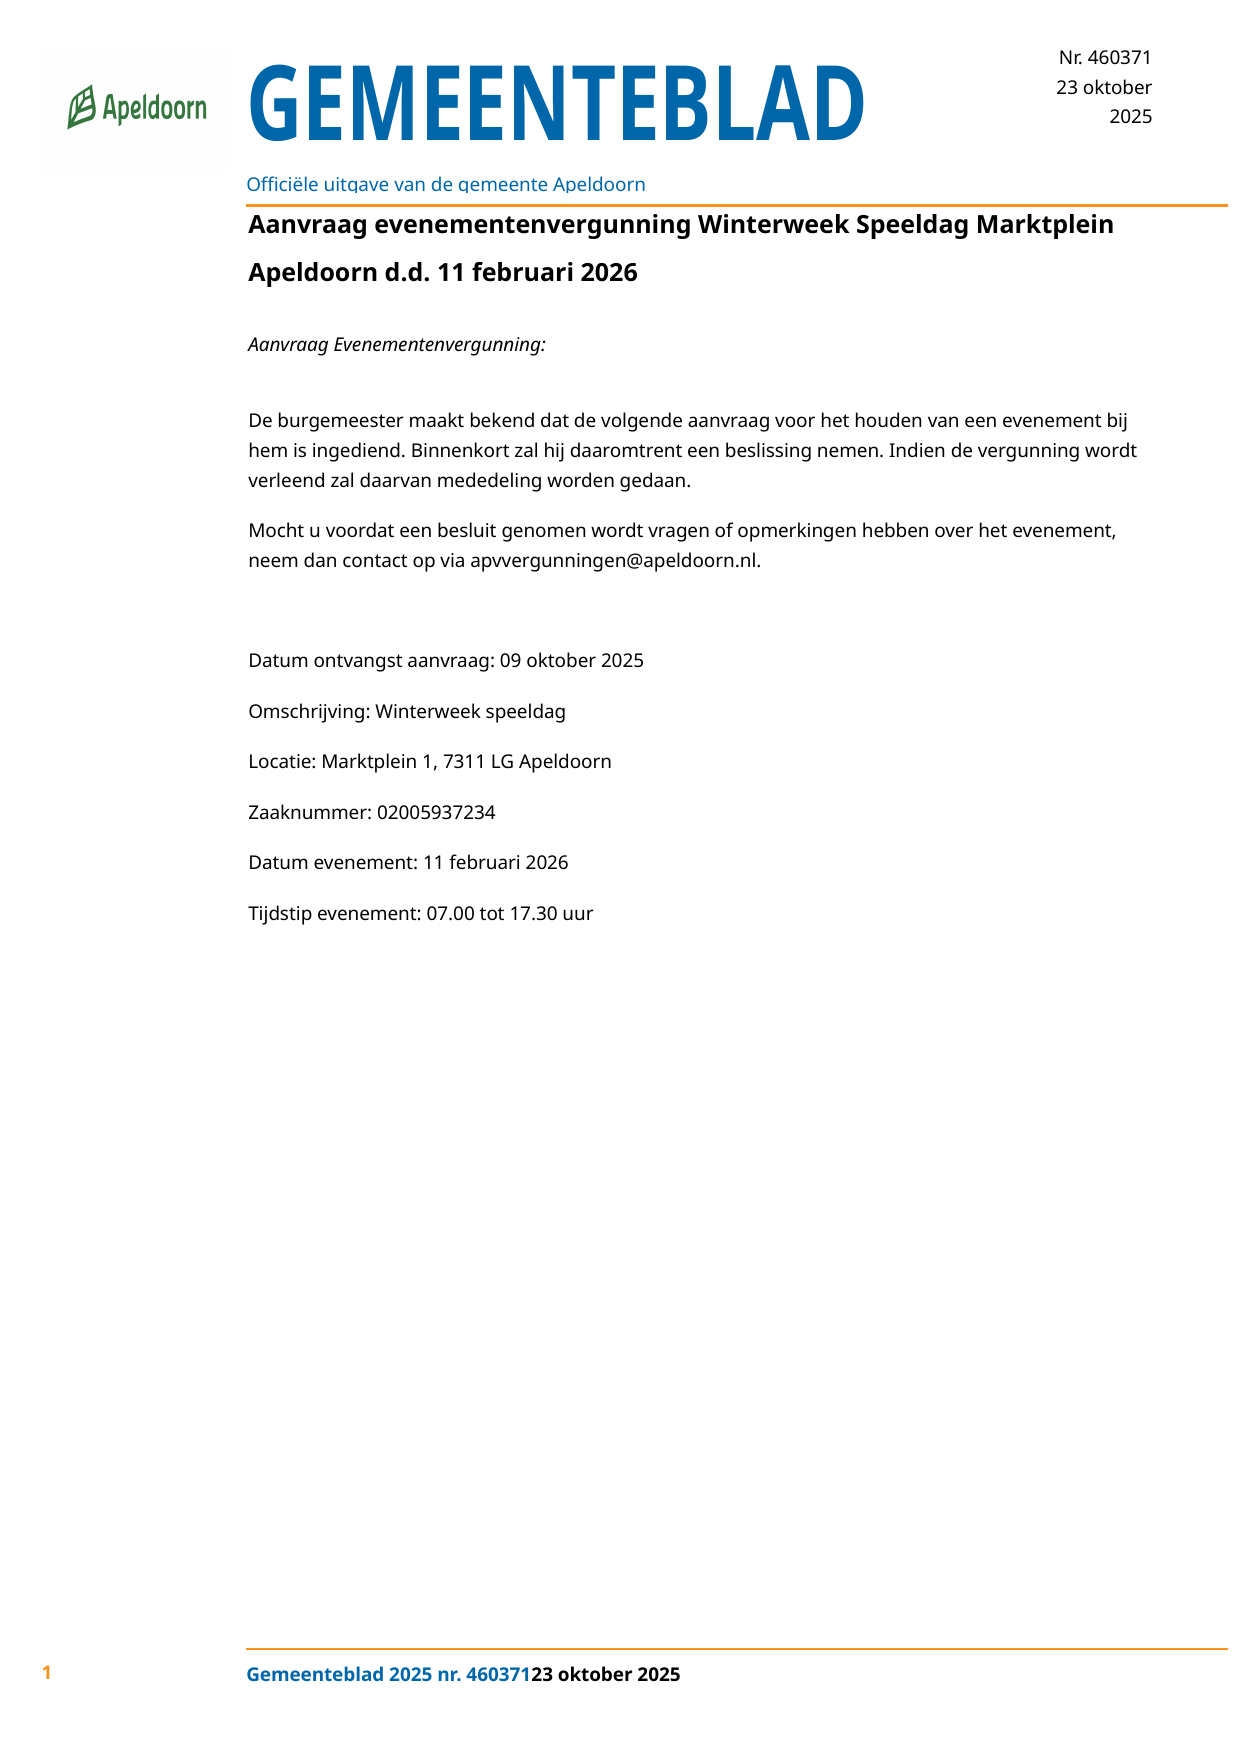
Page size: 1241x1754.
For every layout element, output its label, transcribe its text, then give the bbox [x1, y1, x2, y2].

text Datum ontvangst aanvraag: 09 oktober 2025 [248, 648, 1152, 673]
text De burgemeester maakt bekend dat de volgende aanvraag voor het houden van een evenement bij hem is ingediend. Binnenkort zal hij daaromtrent een beslissing nemen. Indien de vergunning wordt verleend zal daarvan mededeling worden gedaan. [248, 408, 1152, 492]
text Omschrijving: Winterweek speeldag [248, 698, 1152, 724]
text Aanvraag evenementenvergunning Winterweek Speeldag Marktplein Apeldoorn d.d. 11 februari 2026 [248, 207, 1152, 288]
text Tijdstip evenement: 07.00 tot 17.30 uur [248, 900, 1152, 925]
text Mocht u voordat een besluit genomen wordt vragen of opmerkingen hebben over het evenement, neem dan contact op via apvvergunningen@apeldoorn.nl. [248, 517, 1152, 572]
text Zaaknummer: 02005937234 [248, 799, 1152, 824]
text Locatie: Marktplein 1, 7311 LG Apeldoorn [248, 748, 1152, 774]
text Datum evenement: 11 februari 2026 [248, 849, 1152, 875]
text Aanvraag Evenementenvergunning: [248, 331, 1152, 357]
picture [41, 47, 231, 172]
